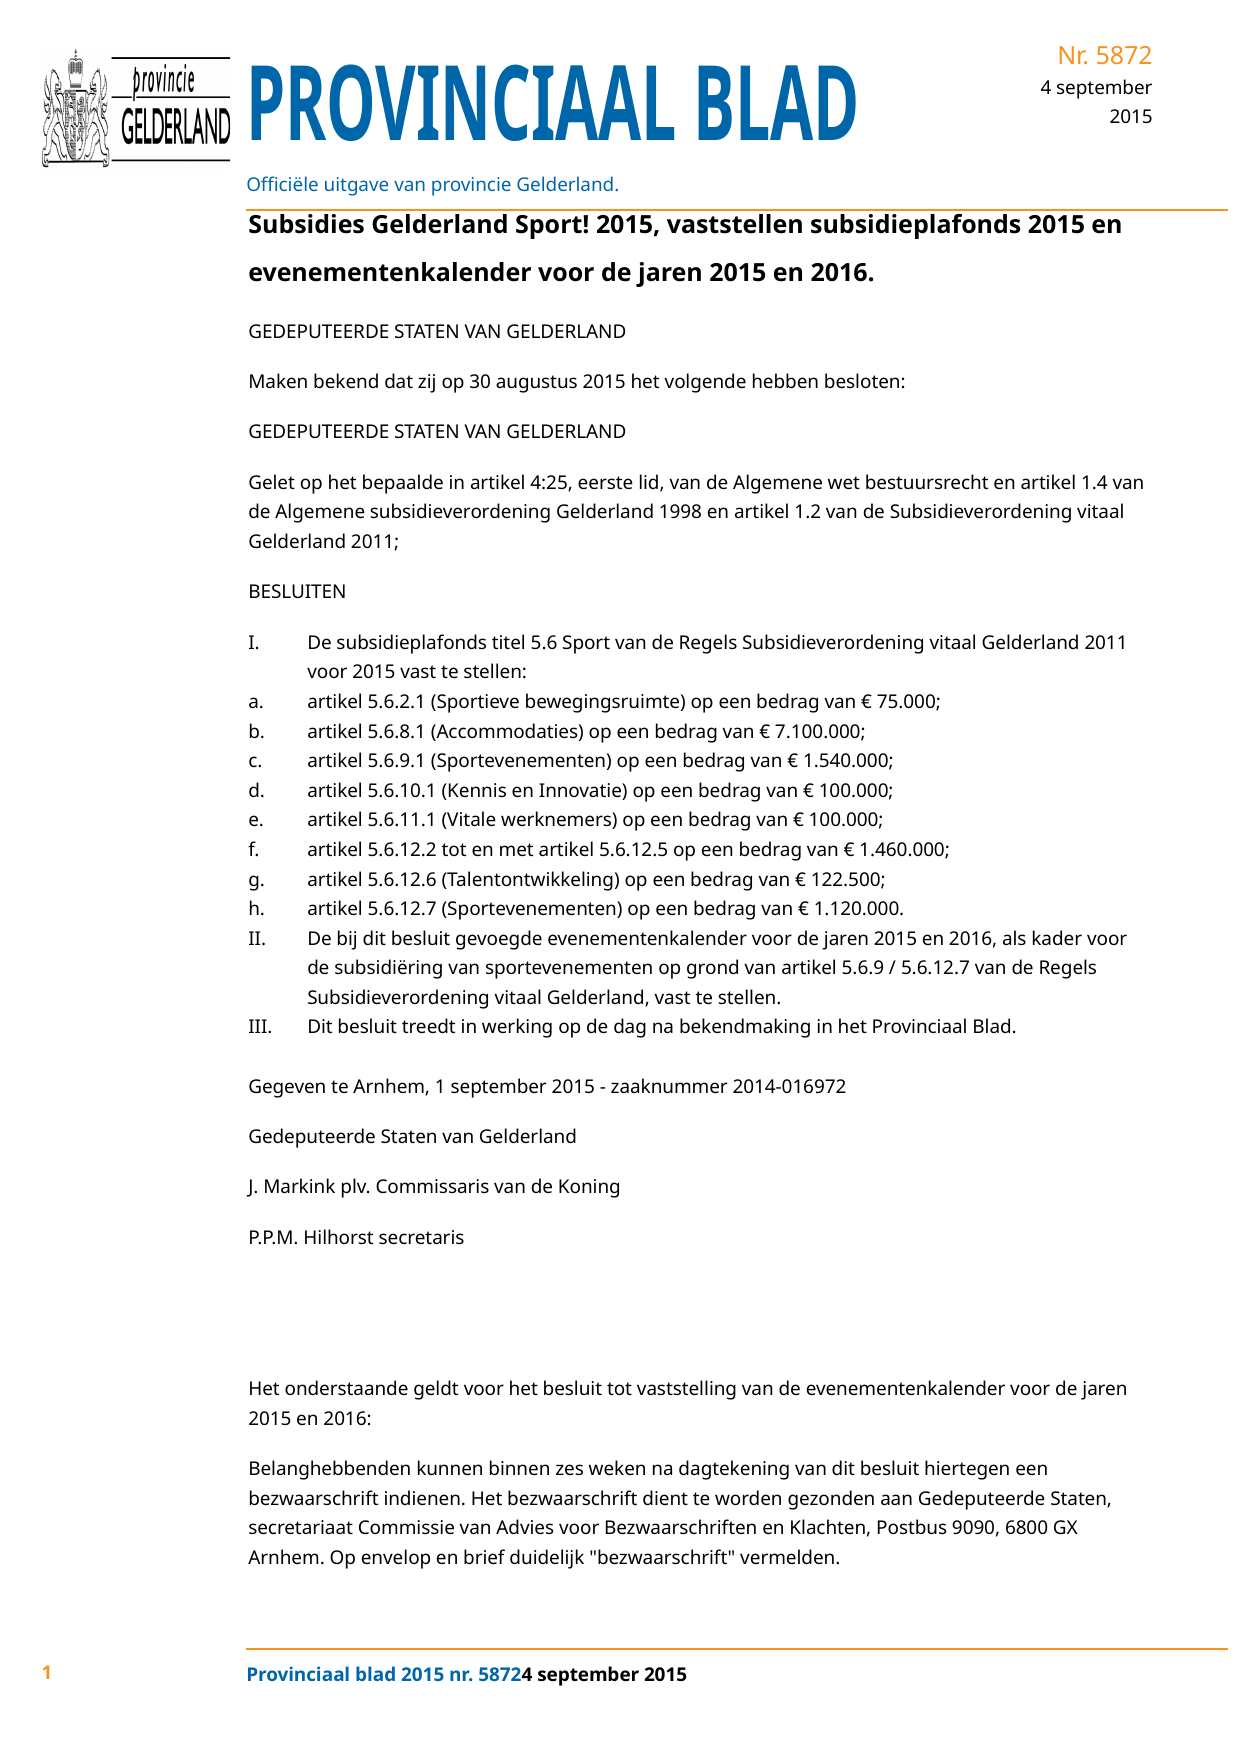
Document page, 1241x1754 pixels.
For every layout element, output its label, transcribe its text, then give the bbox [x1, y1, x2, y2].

text Maken bekend dat zij op 30 augustus 2015 het volgende hebben besloten: [248, 368, 1152, 394]
list De bij dit besluit gevoegde evenementenkalender voor de jaren 2015 en 2016, als kader voor de subsidiëring van sportevenementen op grond van artikel 5.6.9 / 5.6.12.7 van de Regels Subsidieverordening vitaal Gelderland, vast te stellen. [248, 925, 1152, 1010]
list De subsidieplafonds titel 5.6 Sport van de Regels Subsidieverordening vitaal Gelderland 2011 voor 2015 vast te stellen: [248, 629, 1152, 684]
text Gelet op het bepaalde in artikel 4:25, eerste lid, van de Algemene wet bestuursrecht en artikel 1.4 van de Algemene subsidieverordening Gelderland 1998 en artikel 1.2 van de Subsidieverordening vitaal Gelderland 2011; [248, 469, 1152, 554]
text J. Markink plv. Commissaris van de Koning [248, 1174, 1152, 1199]
text BESLUITEN [248, 579, 1152, 604]
text Belanghebbenden kunnen binnen zes weken na dagtekening van dit besluit hiertegen een bezwaarschrift indienen. Het bezwaarschrift dient te worden gezonden aan Gedeputeerde Staten, secretariaat Commissie van Advies voor Bezwaarschriften en Klachten, Postbus 9090, 6800 GX Arnhem. Op envelop en brief duidelijk "bezwaarschrift" vermelden. [248, 1455, 1152, 1570]
list artikel 5.6.12.6 (Talentontwikkeling) op een bedrag van € 122.500; [248, 866, 1152, 892]
list Dit besluit treedt in werking op de dag na bekendmaking in het Provinciaal Blad. [248, 1014, 1152, 1039]
list artikel 5.6.12.2 tot en met artikel 5.6.12.5 op een bedrag van € 1.460.000; [248, 836, 1152, 862]
list artikel 5.6.12.7 (Sportevenementen) op een bedrag van € 1.120.000. [248, 895, 1152, 921]
text Gegeven te Arnhem, 1 september 2015 - zaaknummer 2014-016972 [248, 1073, 1152, 1099]
list artikel 5.6.8.1 (Accommodaties) op een bedrag van € 7.100.000; [248, 718, 1152, 744]
text Het onderstaande geldt voor het besluit tot vaststelling van de evenementenkalender voor de jaren 2015 en 2016: [248, 1375, 1152, 1431]
text GEDEPUTEERDE STATEN VAN GELDERLAND [248, 419, 1152, 444]
text Subsidies Gelderland Sport! 2015, vaststellen subsidieplafonds 2015 en evenementenkalender voor de jaren 2015 en 2016. [248, 211, 1152, 288]
list artikel 5.6.9.1 (Sportevenementen) op een bedrag van € 1.540.000; [248, 747, 1152, 773]
list artikel 5.6.11.1 (Vitale werknemers) op een bedrag van € 100.000; [248, 807, 1152, 832]
list artikel 5.6.2.1 (Sportieve bewegingsruimte) op een bedrag van € 75.000; [248, 688, 1152, 714]
text P.P.M. Hilhorst secretaris [248, 1224, 1152, 1250]
text Gedeputeerde Staten van Gelderland [248, 1123, 1152, 1149]
text GEDEPUTEERDE STATEN VAN GELDERLAND [248, 318, 1152, 344]
list artikel 5.6.10.1 (Kennis en Innovatie) op een bedrag van € 100.000; [248, 777, 1152, 803]
picture [41, 47, 231, 172]
